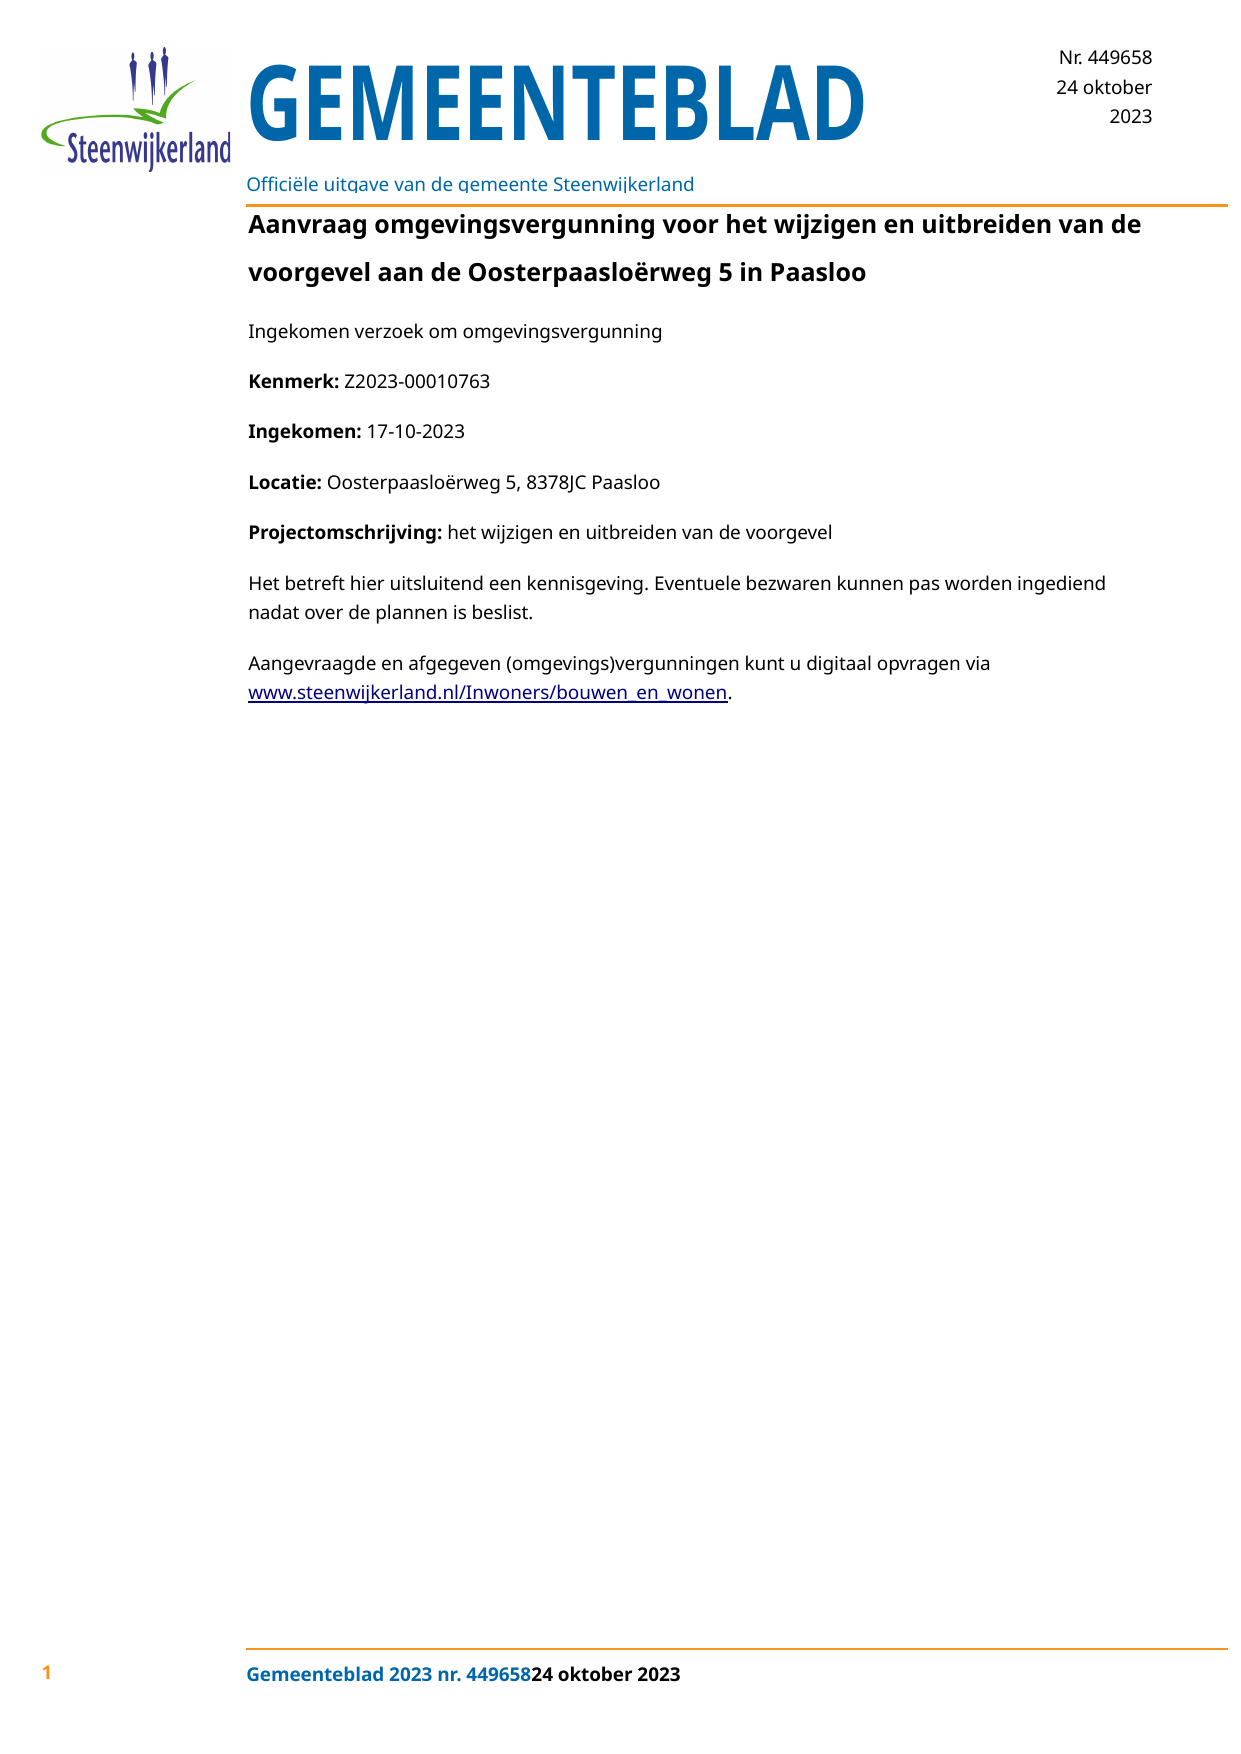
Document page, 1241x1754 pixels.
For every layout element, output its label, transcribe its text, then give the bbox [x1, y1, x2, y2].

text Kenmerk: Z2023-00010763 [248, 368, 1152, 394]
picture [41, 47, 231, 172]
text Ingekomen: 17-10-2023 [248, 419, 1152, 444]
text Ingekomen verzoek om omgevingsvergunning [248, 318, 1152, 344]
text Het betreft hier uitsluitend een kennisgeving. Eventuele bezwaren kunnen pas worden ingediend nadat over de plannen is beslist. [248, 570, 1152, 625]
text Locatie: Oosterpaasloërweg 5, 8378JC Paasloo [248, 469, 1152, 495]
text Projectomschrijving: het wijzigen en uitbreiden van de voorgevel [248, 519, 1152, 545]
text Aangevraagde en afgegeven (omgevings)vergunningen kunt u digitaal opvragen via www.steenwijkerland.nl/Inwoners/bouwen_en_wonen. [248, 650, 1152, 705]
text Aanvraag omgevingsvergunning voor het wijzigen en uitbreiden van de voorgevel aan de Oosterpaasloërweg 5 in Paasloo [248, 207, 1152, 288]
